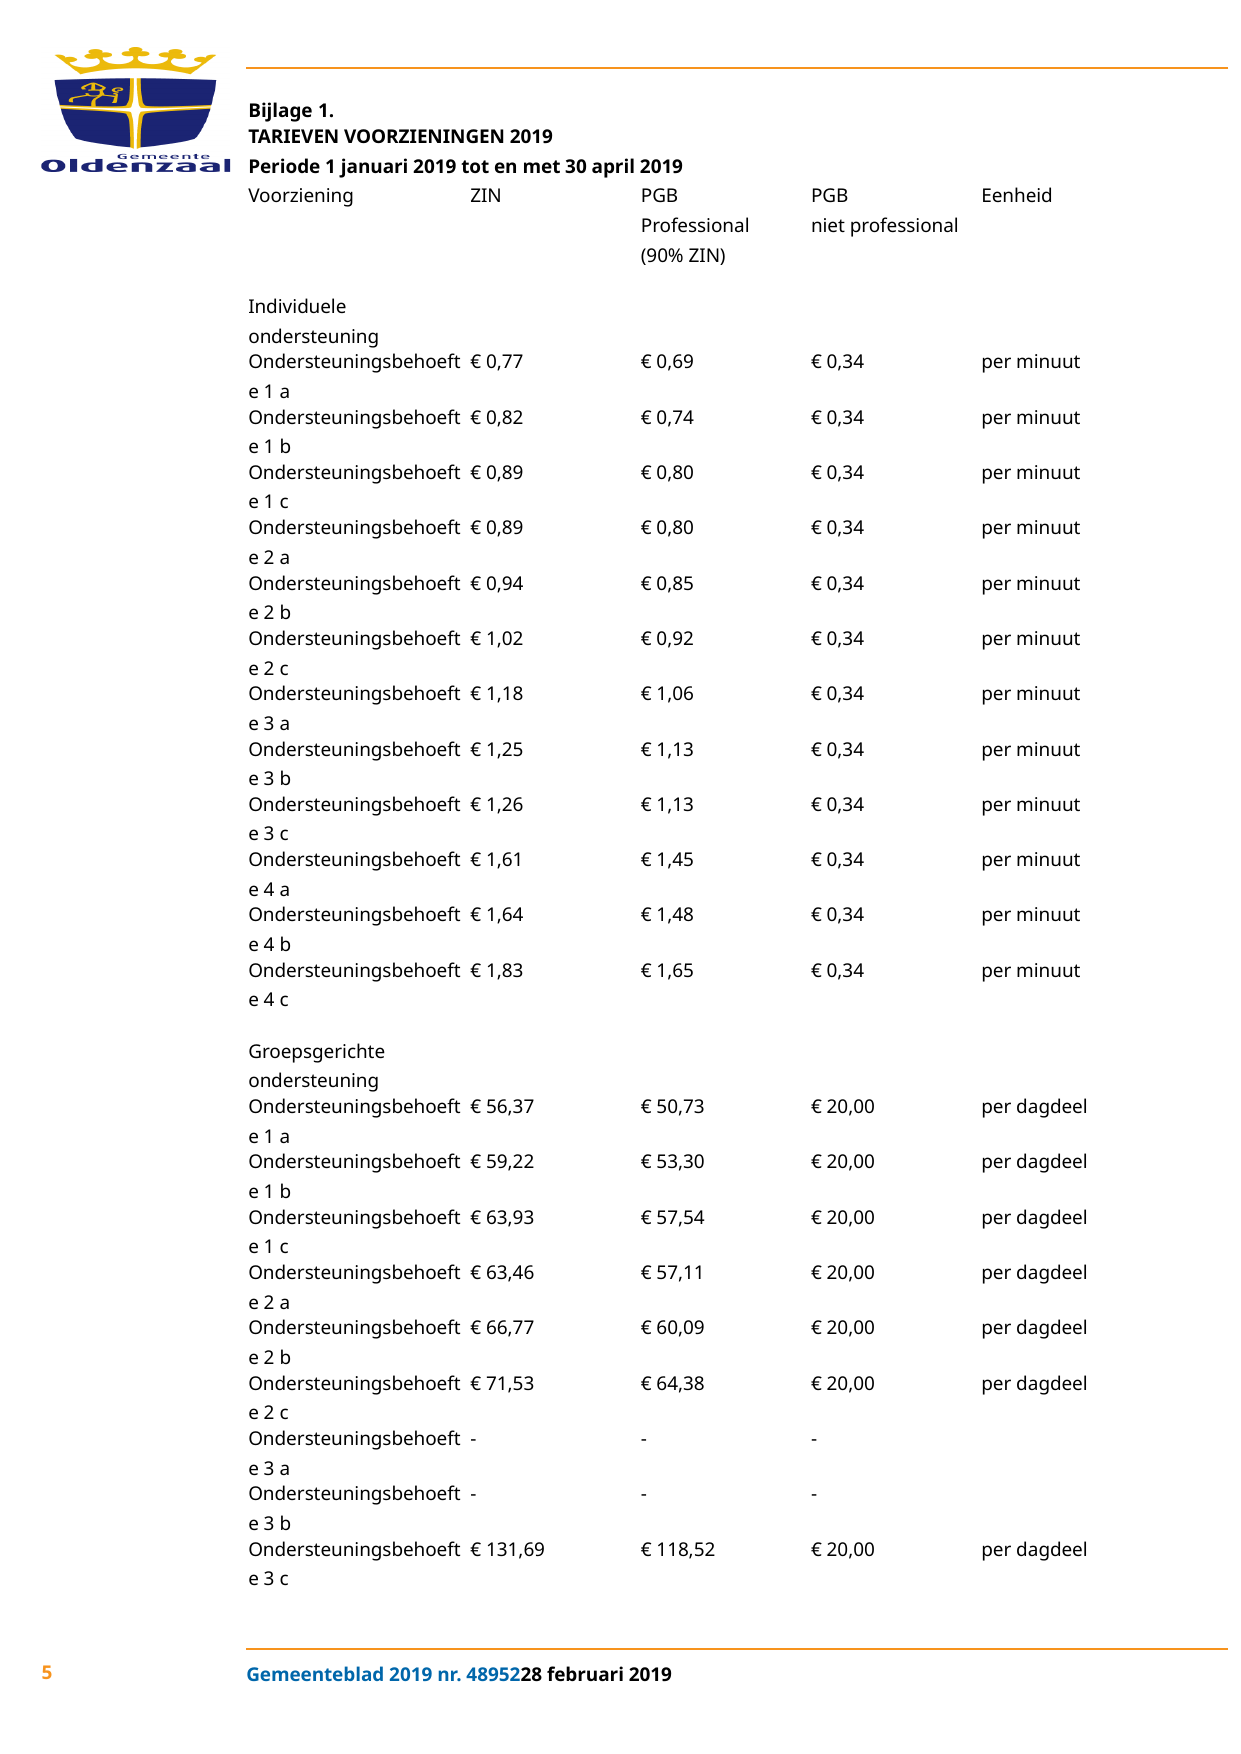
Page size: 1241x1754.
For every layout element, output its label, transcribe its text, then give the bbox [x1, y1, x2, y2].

table_cell € 0,94 [470, 570, 641, 625]
table_cell € 0,34 [811, 736, 981, 791]
table_cell Ondersteuningsbehoefte 2 c [248, 1370, 470, 1425]
table_cell - [641, 1425, 811, 1481]
table_cell € 0,80 [641, 515, 811, 570]
table_cell [641, 1012, 811, 1038]
table_cell [981, 293, 1152, 348]
table_cell € 0,34 [811, 570, 981, 625]
table_cell per minuut [981, 459, 1152, 514]
table_cell € 20,00 [811, 1536, 981, 1591]
table_cell € 50,73 [641, 1093, 811, 1149]
table_cell € 0,92 [641, 625, 811, 680]
table_cell Groepsgerichte ondersteuning [248, 1038, 470, 1093]
table_cell [981, 1038, 1152, 1093]
table_cell Ondersteuningsbehoefte 3 c [248, 1536, 470, 1591]
table_header PGB Professional (90% ZIN) [641, 183, 811, 267]
table_cell € 0,77 [470, 349, 641, 404]
table_cell € 0,34 [811, 680, 981, 736]
table_cell € 20,00 [811, 1315, 981, 1370]
table_cell € 0,89 [470, 459, 641, 514]
table_header PGB niet professional [811, 183, 981, 267]
table_cell per minuut [981, 515, 1152, 570]
table_cell - [470, 1481, 641, 1536]
table_cell € 20,00 [811, 1093, 981, 1149]
table_cell € 20,00 [811, 1370, 981, 1425]
table_cell Ondersteuningsbehoefte 3 a [248, 680, 470, 736]
table_cell € 0,74 [641, 404, 811, 459]
table_cell Ondersteuningsbehoefte 4 b [248, 902, 470, 957]
picture [41, 47, 231, 172]
table_cell Ondersteuningsbehoefte 1 b [248, 1149, 470, 1204]
table_cell € 1,06 [641, 680, 811, 736]
table_cell Ondersteuningsbehoefte 3 c [248, 791, 470, 846]
table_cell € 1,64 [470, 902, 641, 957]
table_cell Ondersteuningsbehoefte 2 c [248, 625, 470, 680]
table_cell per dagdeel [981, 1204, 1152, 1259]
table_cell per minuut [981, 846, 1152, 902]
table_cell Ondersteuningsbehoefte 4 a [248, 846, 470, 902]
table_cell € 60,09 [641, 1315, 811, 1370]
table_header Voorziening [248, 183, 470, 267]
table_cell Ondersteuningsbehoefte 3 a [248, 1425, 470, 1481]
table_cell Ondersteuningsbehoefte 1 c [248, 459, 470, 514]
table_cell [641, 268, 811, 293]
table_cell Ondersteuningsbehoefte 1 a [248, 349, 470, 404]
table_cell per minuut [981, 404, 1152, 459]
table_cell [641, 293, 811, 348]
table_cell € 66,77 [470, 1315, 641, 1370]
table_cell [470, 1038, 641, 1093]
table_cell per dagdeel [981, 1093, 1152, 1149]
table_cell per minuut [981, 680, 1152, 736]
table_cell € 0,34 [811, 459, 981, 514]
table_cell [470, 1012, 641, 1038]
table_cell € 53,30 [641, 1149, 811, 1204]
table_cell € 0,34 [811, 957, 981, 1012]
table_cell Ondersteuningsbehoefte 4 c [248, 957, 470, 1012]
table_cell € 0,34 [811, 791, 981, 846]
table_cell [981, 1481, 1152, 1536]
table_cell [248, 268, 470, 293]
table_cell € 0,34 [811, 625, 981, 680]
table_cell € 1,02 [470, 625, 641, 680]
table_cell [811, 1012, 981, 1038]
table_cell € 118,52 [641, 1536, 811, 1591]
table_cell per dagdeel [981, 1315, 1152, 1370]
table_cell per dagdeel [981, 1259, 1152, 1314]
table_cell € 0,89 [470, 515, 641, 570]
table_cell [811, 293, 981, 348]
table_cell € 0,85 [641, 570, 811, 625]
table_cell per dagdeel [981, 1149, 1152, 1204]
table_cell Ondersteuningsbehoefte 2 b [248, 1315, 470, 1370]
text Periode 1 januari 2019 tot en met 30 april 2019 [248, 153, 1152, 179]
table_cell € 1,13 [641, 736, 811, 791]
table_cell per minuut [981, 570, 1152, 625]
table_cell per dagdeel [981, 1536, 1152, 1591]
table_cell per minuut [981, 791, 1152, 846]
table_cell [641, 1038, 811, 1093]
table_cell Ondersteuningsbehoefte 3 b [248, 1481, 470, 1536]
table_cell € 1,26 [470, 791, 641, 846]
table_cell - [811, 1481, 981, 1536]
table_cell per minuut [981, 349, 1152, 404]
table_cell Individuele ondersteuning [248, 293, 470, 348]
table_cell [248, 1012, 470, 1038]
table_cell € 1,61 [470, 846, 641, 902]
table_cell € 1,45 [641, 846, 811, 902]
table_cell Ondersteuningsbehoefte 3 b [248, 736, 470, 791]
table_cell € 71,53 [470, 1370, 641, 1425]
text TARIEVEN VOORZIENINGEN 2019 [248, 123, 1152, 149]
table_cell - [811, 1425, 981, 1481]
table_cell Ondersteuningsbehoefte 2 a [248, 1259, 470, 1314]
table_cell per minuut [981, 957, 1152, 1012]
table_cell per minuut [981, 736, 1152, 791]
table_cell € 0,34 [811, 902, 981, 957]
table_cell € 57,54 [641, 1204, 811, 1259]
table_cell € 0,34 [811, 404, 981, 459]
text Bijlage 1. [248, 95, 1152, 123]
table_cell [470, 293, 641, 348]
table_cell € 1,25 [470, 736, 641, 791]
table_cell Ondersteuningsbehoefte 1 c [248, 1204, 470, 1259]
table_cell [470, 268, 641, 293]
table_cell € 64,38 [641, 1370, 811, 1425]
table_cell € 20,00 [811, 1259, 981, 1314]
table_cell € 0,80 [641, 459, 811, 514]
table_header Eenheid [981, 183, 1152, 267]
table_cell € 1,83 [470, 957, 641, 1012]
table_cell [811, 1038, 981, 1093]
table_cell € 1,13 [641, 791, 811, 846]
table_cell Ondersteuningsbehoefte 1 a [248, 1093, 470, 1149]
table_cell € 63,46 [470, 1259, 641, 1314]
table_cell € 0,34 [811, 846, 981, 902]
table_cell [981, 1012, 1152, 1038]
table_cell € 1,48 [641, 902, 811, 957]
table_cell per minuut [981, 625, 1152, 680]
table_cell - [641, 1481, 811, 1536]
table_cell [981, 268, 1152, 293]
table_cell € 0,69 [641, 349, 811, 404]
table_cell [981, 1425, 1152, 1481]
table_cell € 0,34 [811, 515, 981, 570]
table_cell € 20,00 [811, 1149, 981, 1204]
table_cell € 63,93 [470, 1204, 641, 1259]
table_cell per minuut [981, 902, 1152, 957]
table_cell [811, 268, 981, 293]
table_cell Ondersteuningsbehoefte 1 b [248, 404, 470, 459]
table_cell € 1,18 [470, 680, 641, 736]
table_cell € 0,82 [470, 404, 641, 459]
table_cell € 0,34 [811, 349, 981, 404]
table_cell € 1,65 [641, 957, 811, 1012]
table_cell Ondersteuningsbehoefte 2 a [248, 515, 470, 570]
table_header ZIN [470, 183, 641, 267]
table_cell € 57,11 [641, 1259, 811, 1314]
table_cell Ondersteuningsbehoefte 2 b [248, 570, 470, 625]
table_cell € 131,69 [470, 1536, 641, 1591]
table_cell per dagdeel [981, 1370, 1152, 1425]
table_cell - [470, 1425, 641, 1481]
table_cell € 59,22 [470, 1149, 641, 1204]
table_cell € 56,37 [470, 1093, 641, 1149]
table_cell € 20,00 [811, 1204, 981, 1259]
